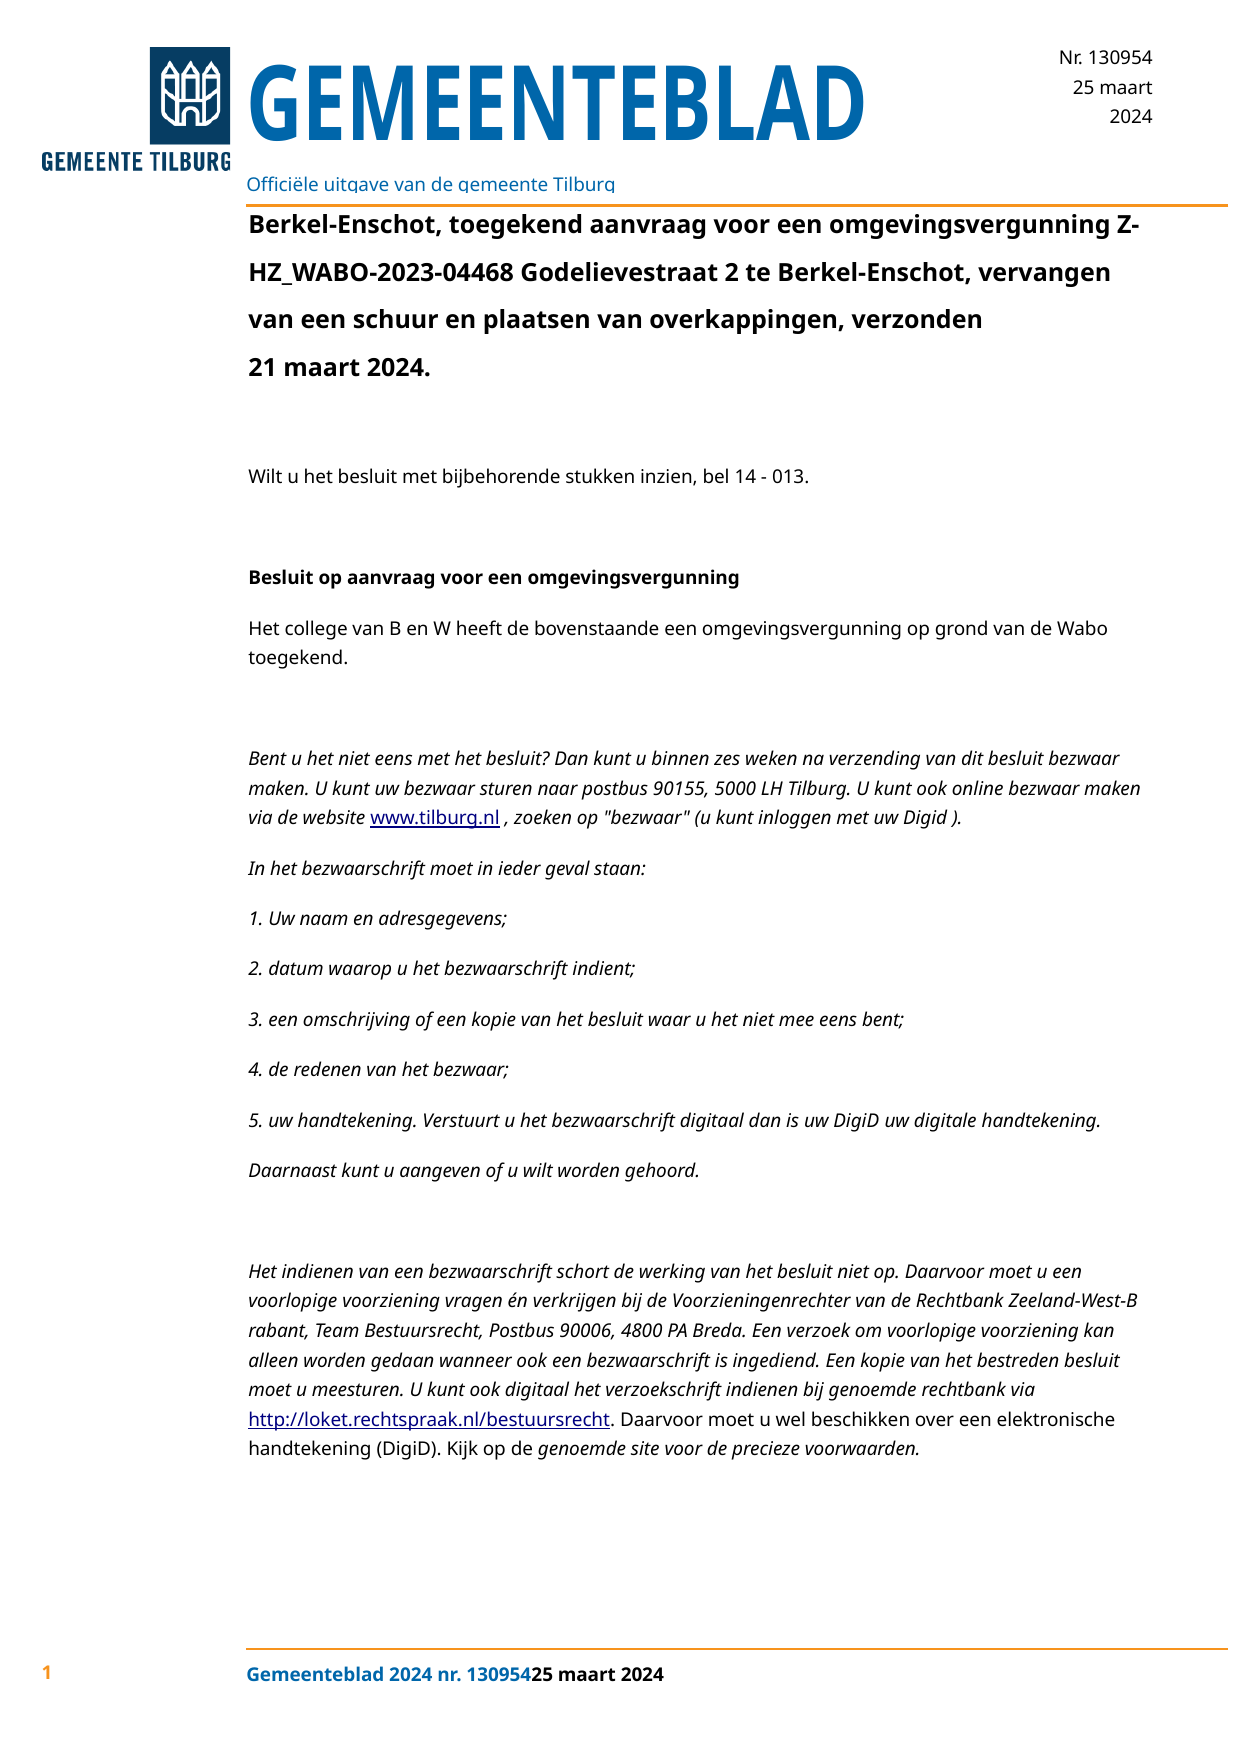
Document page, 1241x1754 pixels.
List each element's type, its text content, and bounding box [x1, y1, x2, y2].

picture [41, 47, 231, 172]
text 3. een omschrijving of een kopie van het besluit waar u het niet mee eens bent; [248, 1006, 1152, 1032]
text Bent u het niet eens met het besluit? Dan kunt u binnen zes weken na verzending van dit besluit bezwaar maken. U kunt uw bezwaar sturen naar postbus 90155, 5000 LH Tilburg. U kunt ook online bezwaar maken via de website www.tilburg.nl , zoeken op "bezwaar" (u kunt inloggen met uw Digid ). [248, 745, 1152, 830]
text Wilt u het besluit met bijbehorende stukken inzien, bel 14 - 013. [248, 463, 1152, 489]
text 5. uw handtekening. Verstuurt u het bezwaarschrift digitaal dan is uw DigiD uw digitale handtekening. [248, 1107, 1152, 1133]
text Het indienen van een bezwaarschrift schort de werking van het besluit niet op. Daarvoor moet u een voorlopige voorziening vragen én verkrijgen bij de Voorzieningenrechter van de Rechtbank Zeeland-West-B rabant, Team Bestuursrecht, Postbus 90006, 4800 PA Breda. Een verzoek om voorlopige voorziening kan alleen worden gedaan wanneer ook een bezwaarschrift is ingediend. Een kopie van het bestreden besluit moet u meesturen. U kunt ook digitaal het verzoekschrift indienen bij genoemde rechtbank via http://loket.rechtspraak.nl/bestuursrecht. Daarvoor moet u wel beschikken over een elektronische handtekening (DigiD). Kijk op de genoemde site voor de precieze voorwaarden. [248, 1258, 1152, 1461]
text 2. datum waarop u het bezwaarschrift indient; [248, 956, 1152, 981]
text 1. Uw naam en adresgegevens; [248, 905, 1152, 931]
text Besluit op aanvraag voor een omgevingsvergunning [248, 564, 1152, 590]
text In het bezwaarschrift moet in ieder geval staan: [248, 855, 1152, 881]
text Daarnaast kunt u aangeven of u wilt worden gehoord. [248, 1157, 1152, 1183]
text Berkel-Enschot, toegekend aanvraag voor een omgevingsvergunning Z-HZ_WABO-2023-04468 Godelievestraat 2 te Berkel-Enschot, vervangen van een schuur en plaatsen van overkappingen, verzonden 21 maart 2024. [248, 207, 1152, 384]
text 4. de redenen van het bezwaar; [248, 1056, 1152, 1082]
text Het college van B en W heeft de bovenstaande een omgevingsvergunning op grond van de Wabo toegekend. [248, 615, 1152, 670]
